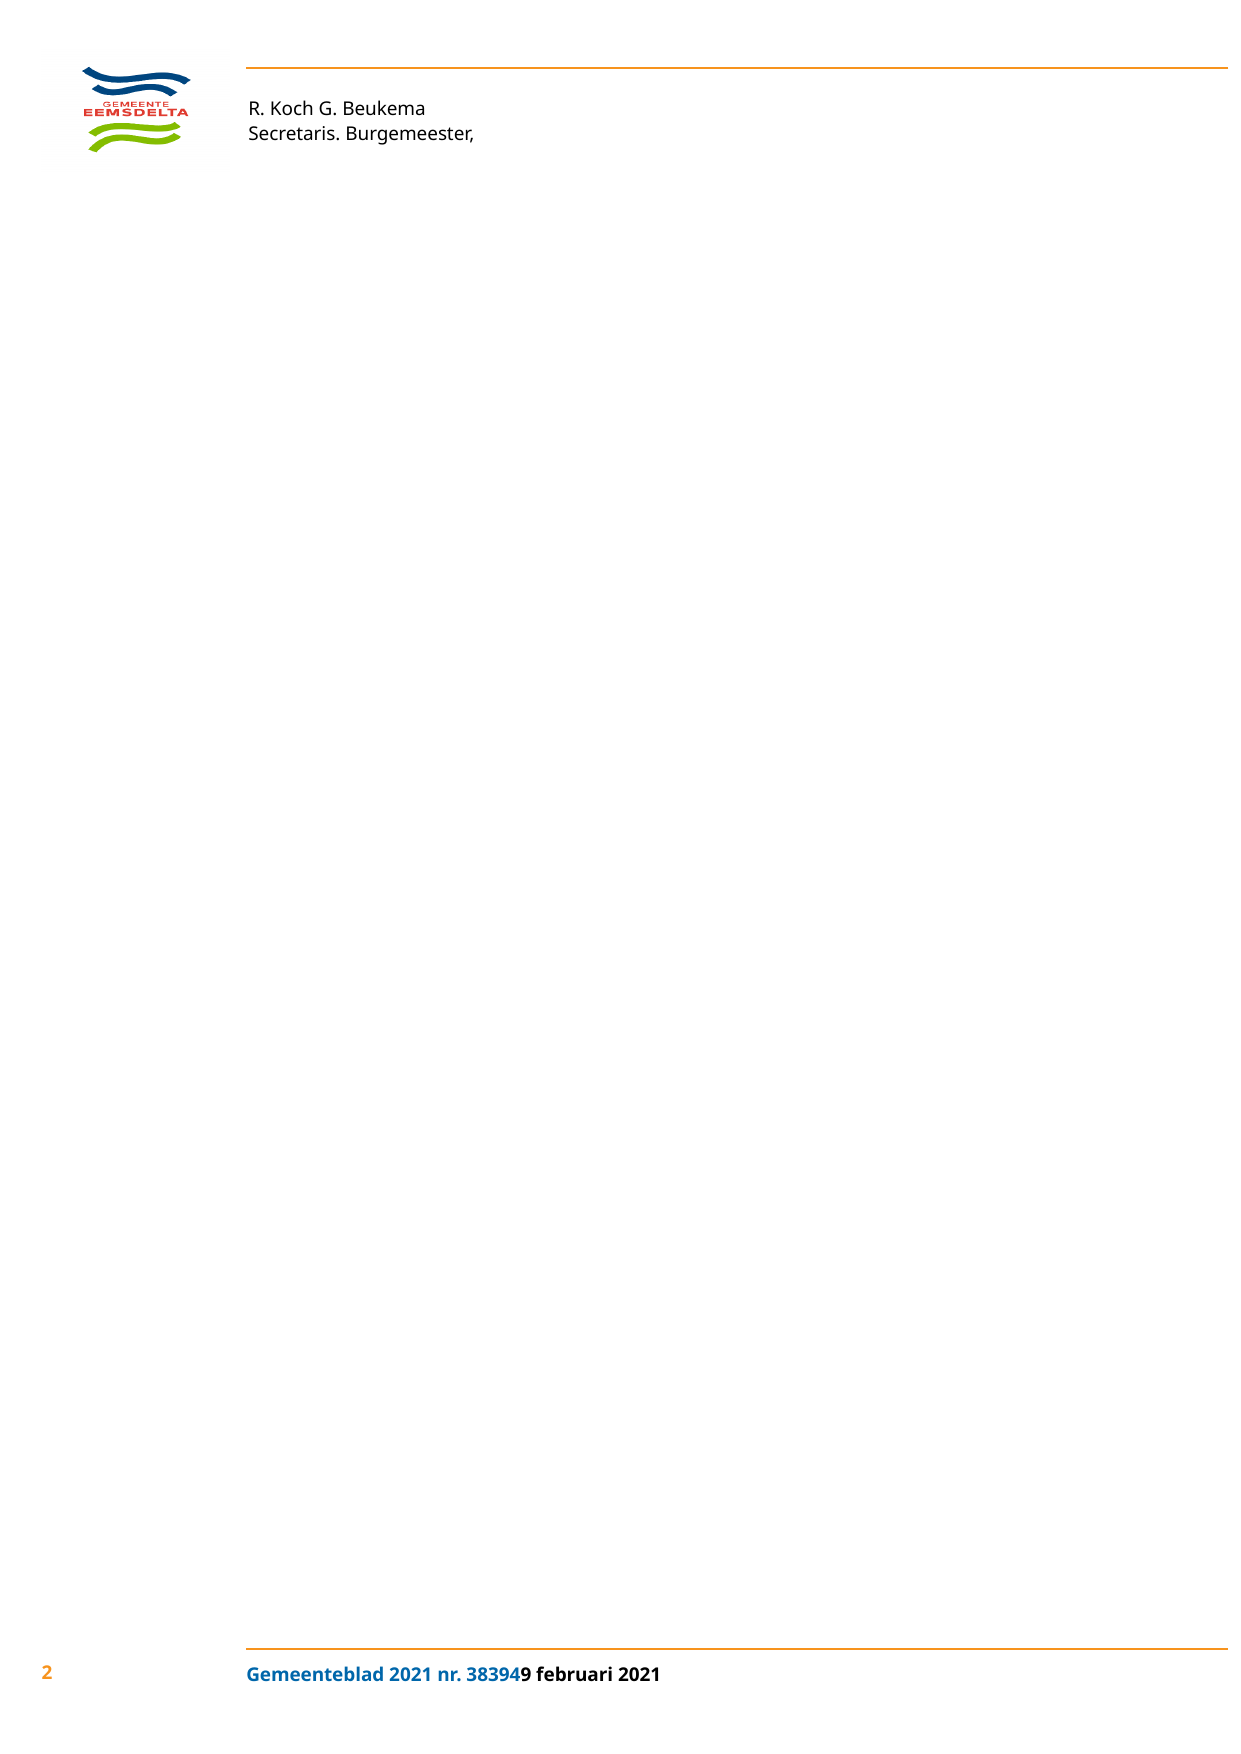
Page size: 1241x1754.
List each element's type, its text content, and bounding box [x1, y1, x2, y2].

text R. Koch G. Beukema [248, 95, 1152, 121]
picture [41, 47, 231, 172]
text Secretaris. Burgemeester, [248, 121, 1152, 146]
